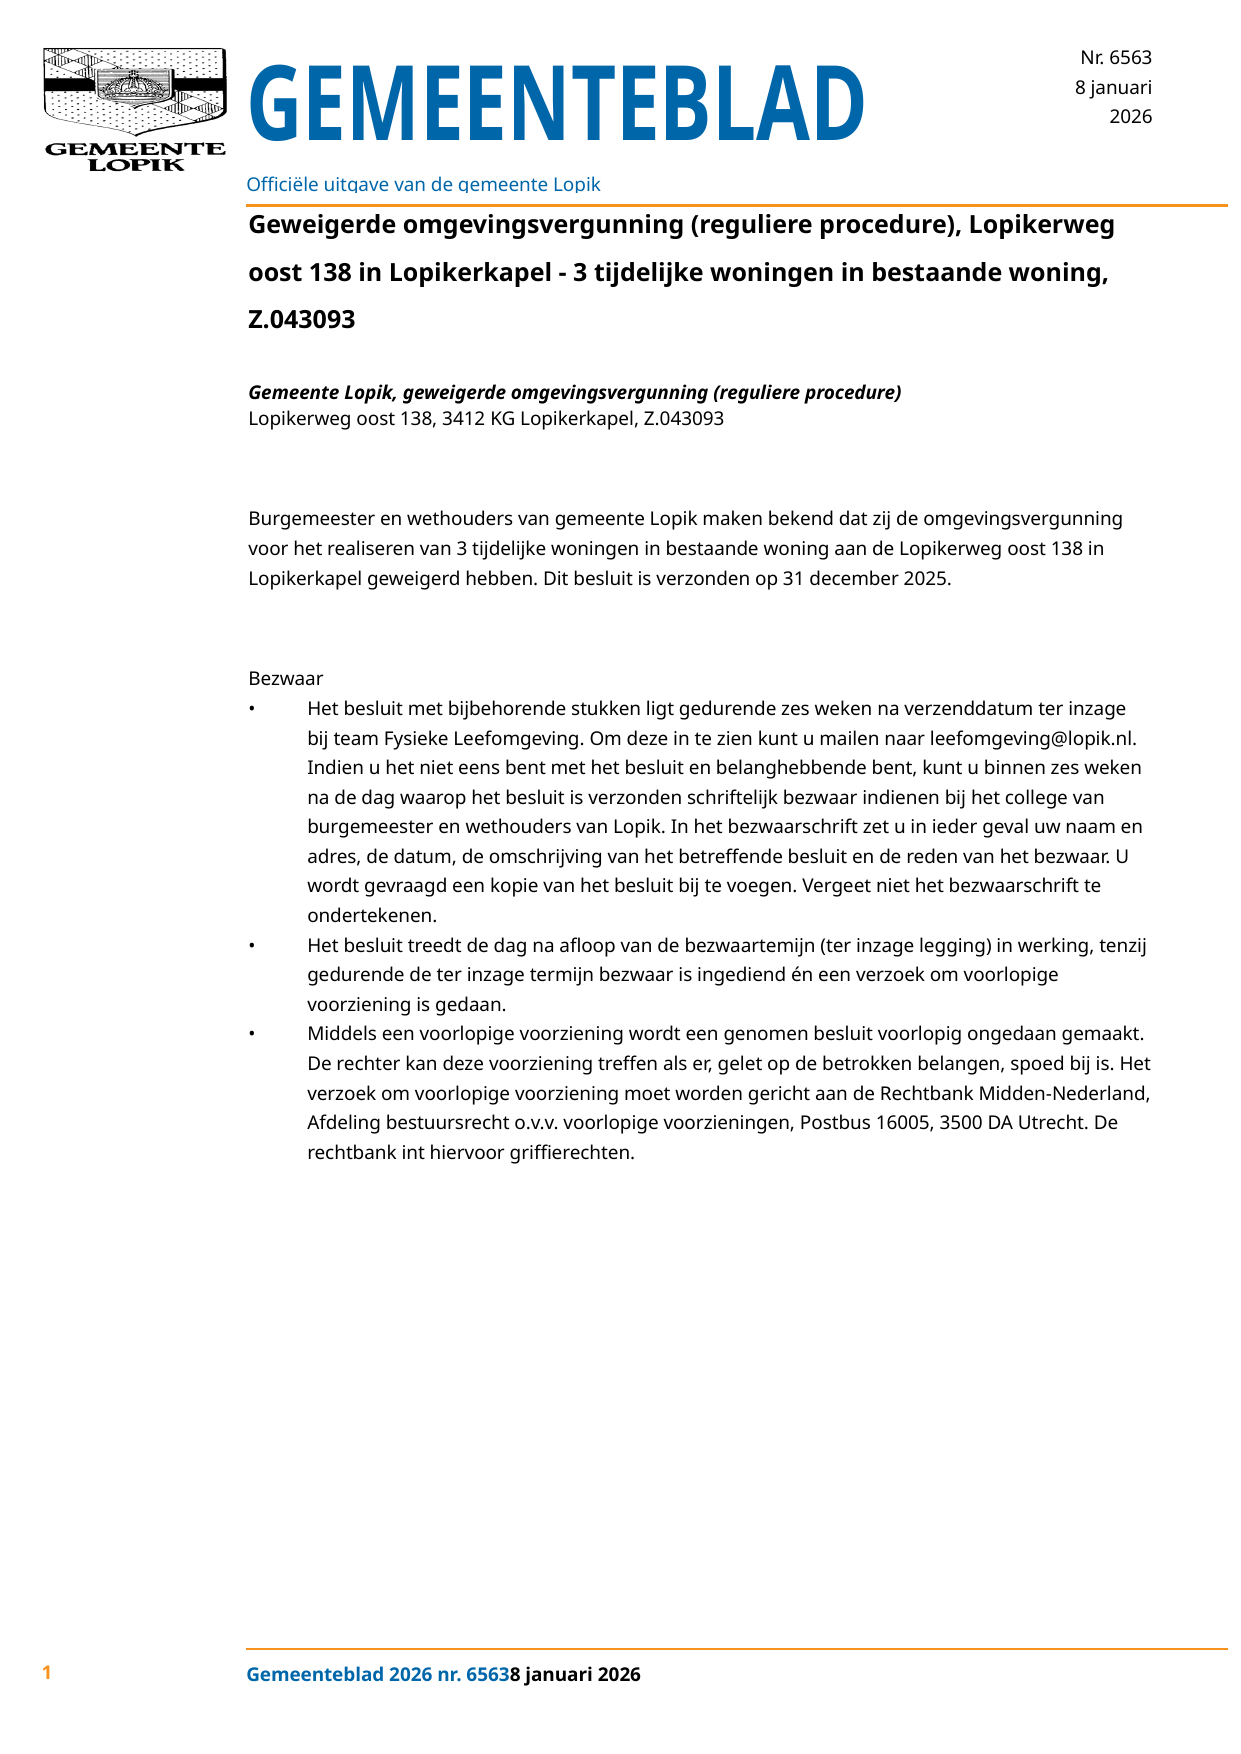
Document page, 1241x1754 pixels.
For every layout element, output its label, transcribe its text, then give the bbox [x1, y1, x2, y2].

text Gemeente Lopik, geweigerde omgevingsvergunning (reguliere procedure) [248, 379, 1152, 405]
text Lopikerweg oost 138, 3412 KG Lopikerkapel, Z.043093 [248, 405, 1152, 431]
picture [41, 47, 231, 172]
list Het besluit treedt de dag na afloop van de bezwaartemijn (ter inzage legging) in werking, tenzij gedurende de ter inzage termijn bezwaar is ingediend én een verzoek om voorlopige voorziening is gedaan. [248, 932, 1152, 1017]
text Geweigerde omgevingsvergunning (reguliere procedure), Lopikerweg oost 138 in Lopikerkapel - 3 tijdelijke woningen in bestaande woning, Z.043093 [248, 207, 1152, 336]
text Bezwaar [248, 666, 1152, 691]
text Burgemeester en wethouders van gemeente Lopik maken bekend dat zij de omgevingsvergunning voor het realiseren van 3 tijdelijke woningen in bestaande woning aan de Lopikerweg oost 138 in Lopikerkapel geweigerd hebben. Dit besluit is verzonden op 31 december 2025. [248, 506, 1152, 591]
list Middels een voorlopige voorziening wordt een genomen besluit voorlopig ongedaan gemaakt. De rechter kan deze voorziening treffen als er, gelet op de betrokken belangen, spoed bij is. Het verzoek om voorlopige voorziening moet worden gericht aan de Rechtbank Midden-Nederland, Afdeling bestuursrecht o.v.v. voorlopige voorzieningen, Postbus 16005, 3500 DA Utrecht. De rechtbank int hiervoor griffierechten. [248, 1021, 1152, 1165]
list Het besluit met bijbehorende stukken ligt gedurende zes weken na verzenddatum ter inzage bij team Fysieke Leefomgeving. Om deze in te zien kunt u mailen naar leefomgeving@lopik.nl. Indien u het niet eens bent met het besluit en belanghebbende bent, kunt u binnen zes weken na de dag waarop het besluit is verzonden schriftelijk bezwaar indienen bij het college van burgemeester en wethouders van Lopik. In het bezwaarschrift zet u in ieder geval uw naam en adres, de datum, de omschrijving van het betreffende besluit en de reden van het bezwaar. U wordt gevraagd een kopie van het besluit bij te voegen. Vergeet niet het bezwaarschrift te ondertekenen. [248, 695, 1152, 928]
